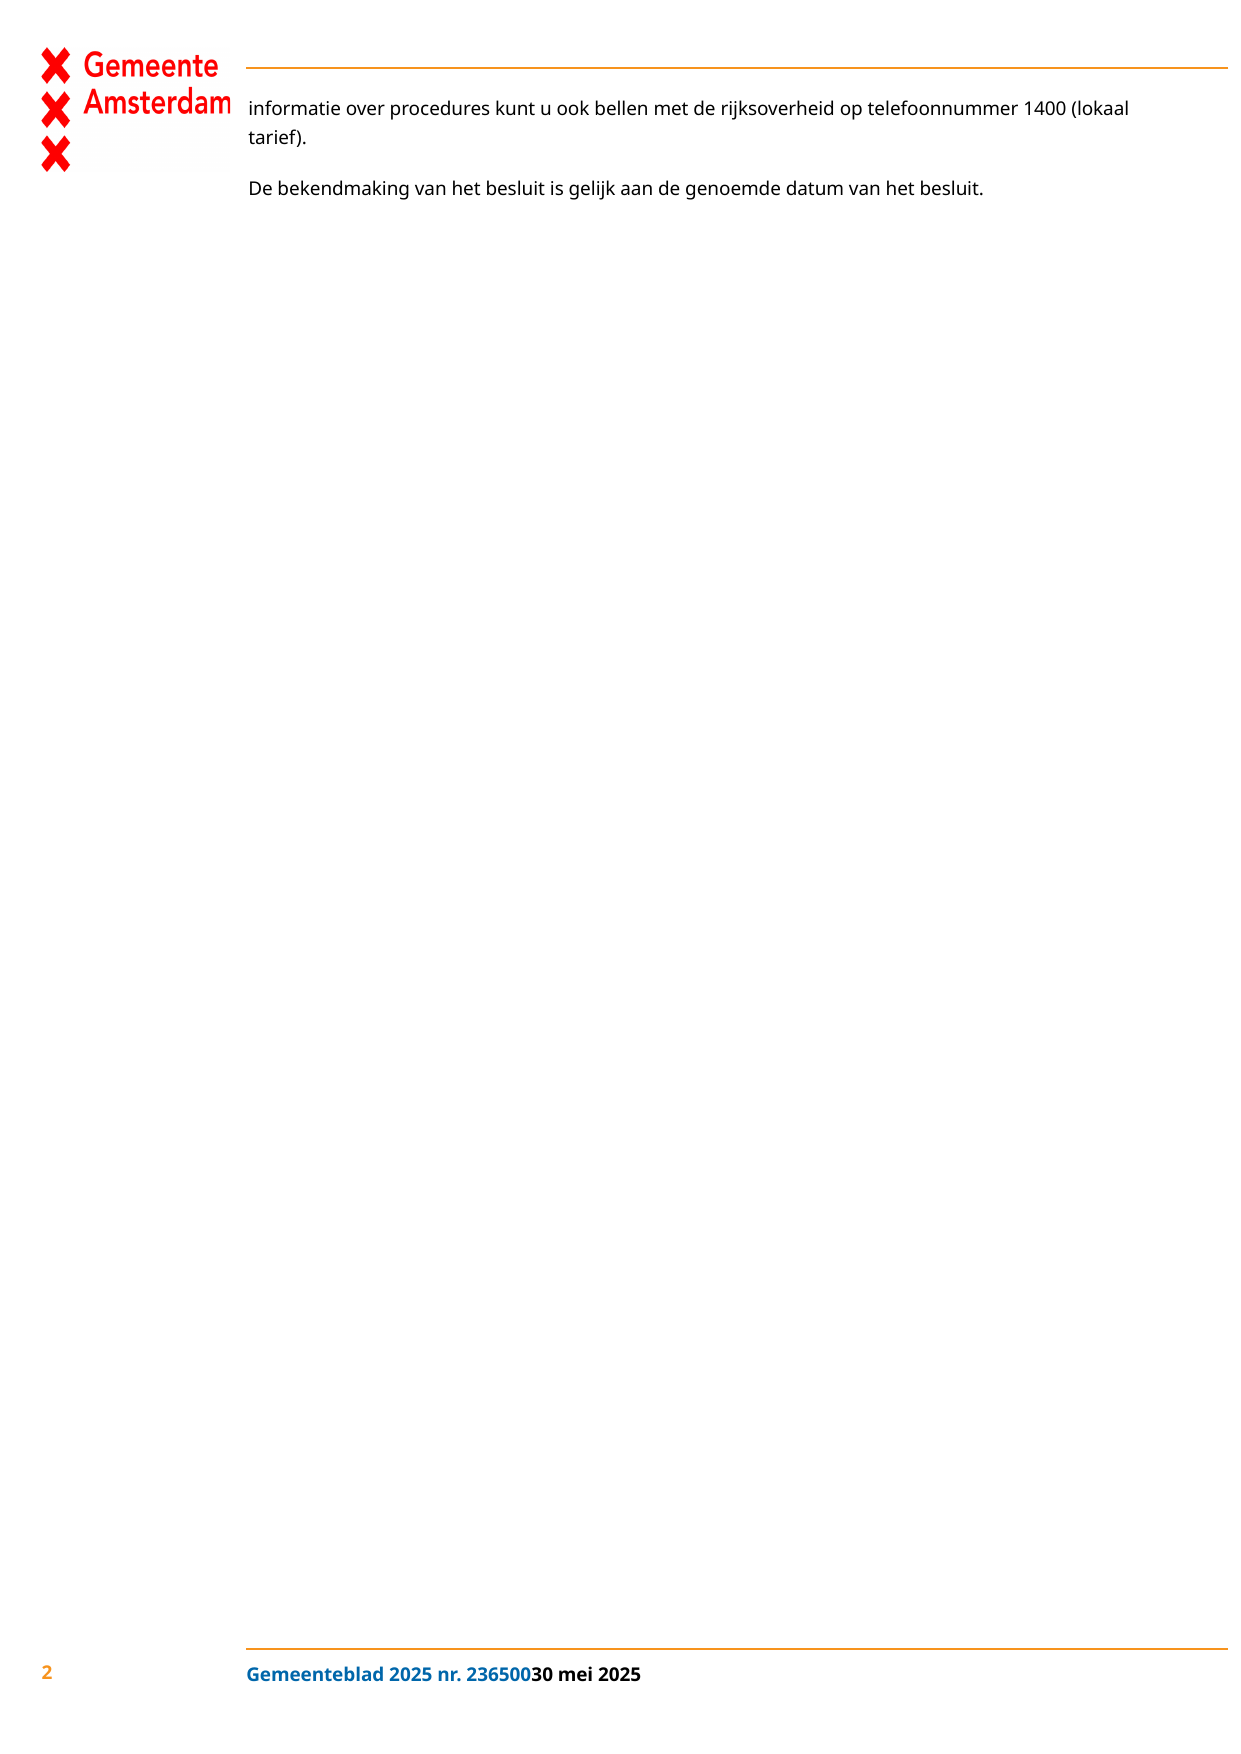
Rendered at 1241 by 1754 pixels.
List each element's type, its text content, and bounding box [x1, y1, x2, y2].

picture [41, 47, 231, 172]
text De bekendmaking van het besluit is gelijk aan de genoemde datum van het besluit. [248, 175, 1152, 201]
text informatie over procedures kunt u ook bellen met de rijksoverheid op telefoonnummer 1400 (lokaal tarief). [248, 95, 1152, 150]
